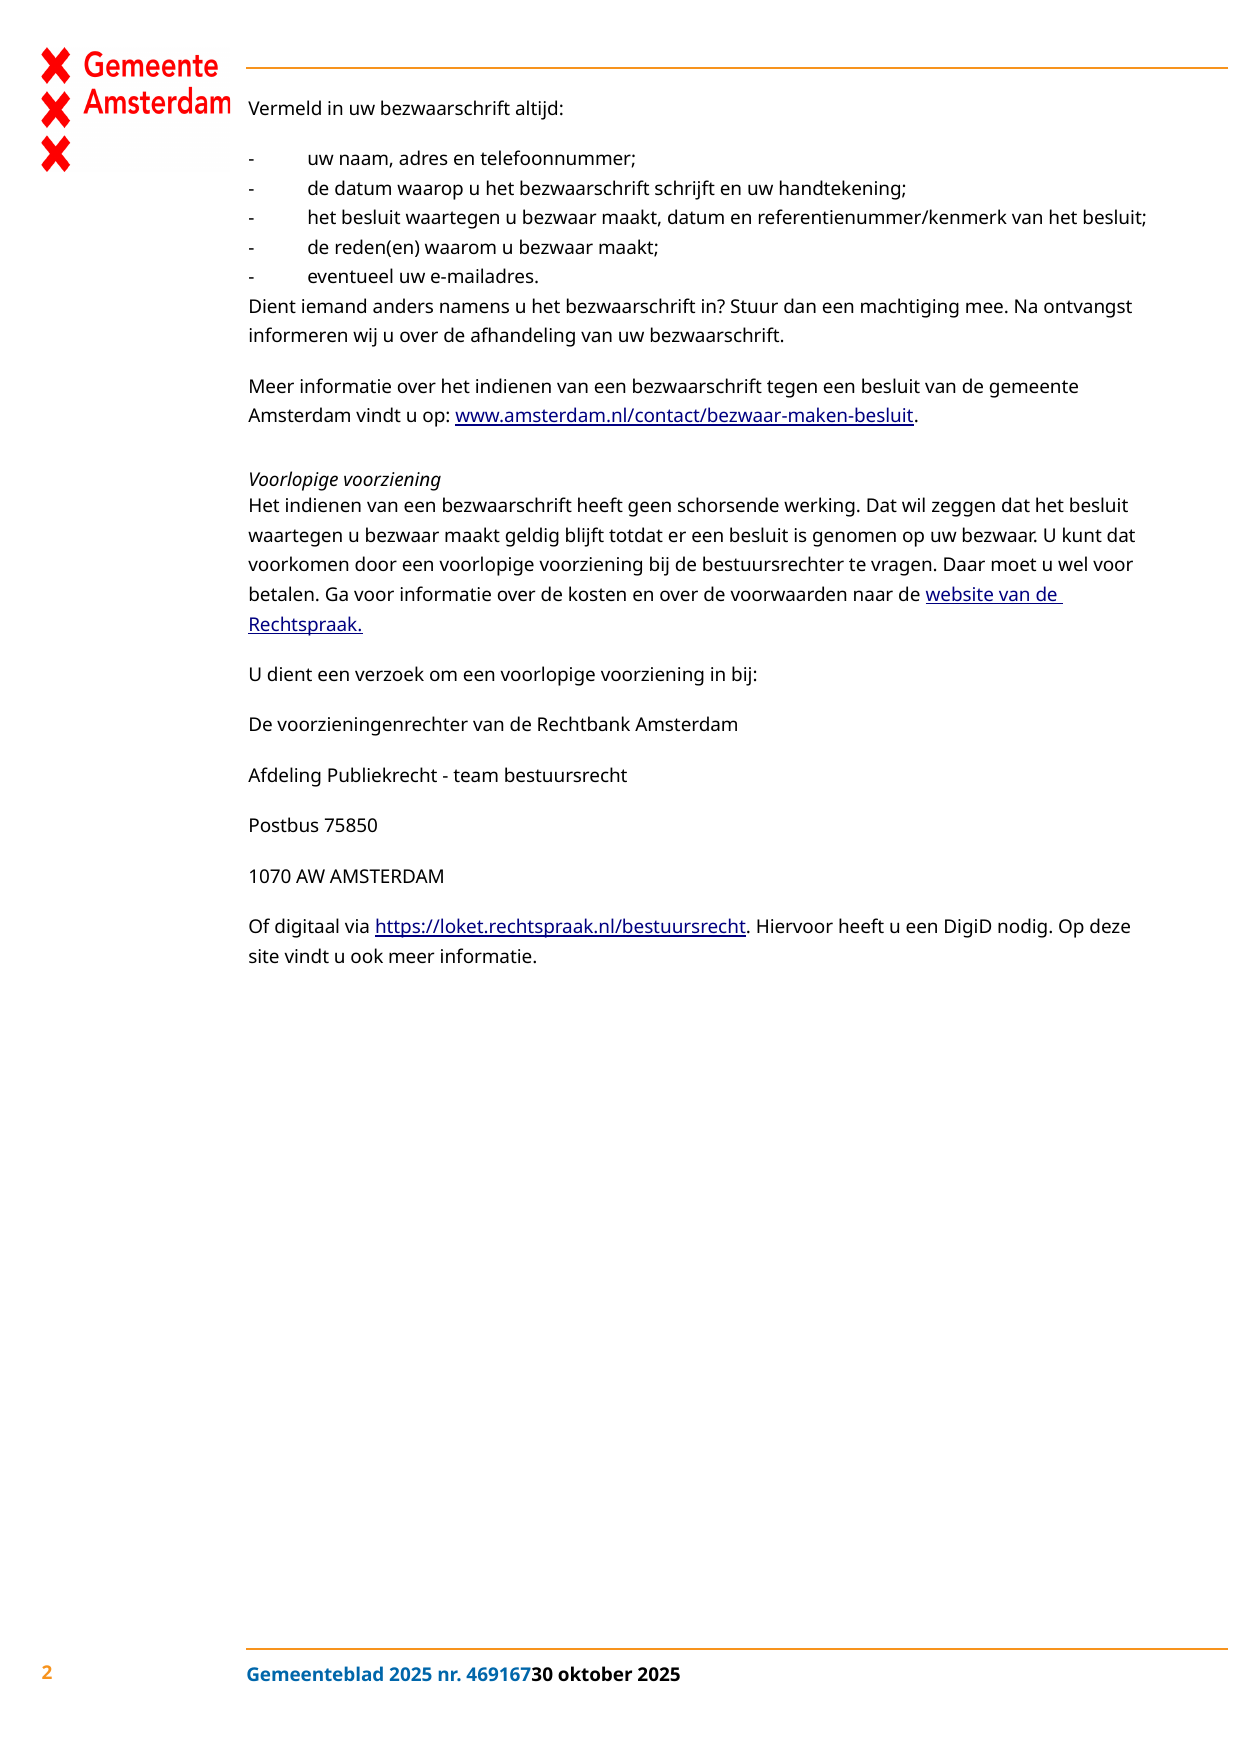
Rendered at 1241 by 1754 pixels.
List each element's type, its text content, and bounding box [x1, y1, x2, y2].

list het besluit waartegen u bezwaar maakt, datum en referentienummer/kenmerk van het besluit; [248, 204, 1152, 230]
list eventueel uw e-mailadres. [248, 263, 1152, 289]
text Meer informatie over het indienen van een bezwaarschrift tegen een besluit van de gemeente Amsterdam vindt u op: www.amsterdam.nl/contact/bezwaar-maken-besluit. [248, 373, 1152, 428]
text De voorzieningenrechter van de Rechtbank Amsterdam [248, 712, 1152, 737]
text Dient iemand anders namens u het bezwaarschrift in? Stuur dan een machtiging mee. Na ontvangst informeren wij u over de afhandeling van uw bezwaarschrift. [248, 293, 1152, 348]
text Voorlopige voorziening [248, 467, 1152, 492]
text Postbus 75850 [248, 812, 1152, 838]
list de datum waarop u het bezwaarschrift schrijft en uw handtekening; [248, 175, 1152, 201]
picture [41, 47, 231, 172]
text Afdeling Publiekrecht - team bestuursrecht [248, 762, 1152, 788]
list de reden(en) waarom u bezwaar maakt; [248, 234, 1152, 260]
list uw naam, adres en telefoonnummer; [248, 145, 1152, 171]
text Of digitaal via https://loket.rechtspraak.nl/bestuursrecht. Hiervoor heeft u een DigiD nodig. Op deze site vindt u ook meer informatie. [248, 913, 1152, 968]
text U dient een verzoek om een voorlopige voorziening in bij: [248, 661, 1152, 687]
text Het indienen van een bezwaarschrift heeft geen schorsende werking. Dat wil zeggen dat het besluit waartegen u bezwaar maakt geldig blijft totdat er een besluit is genomen op uw bezwaar. U kunt dat voorkomen door een voorlopige voorziening bij de bestuursrechter te vragen. Daar moet u wel voor betalen. Ga voor informatie over de kosten en over de voorwaarden naar de website van de Rechtspraak. [248, 492, 1152, 636]
text 1070 AW AMSTERDAM [248, 863, 1152, 888]
text Vermeld in uw bezwaarschrift altijd: [248, 95, 1152, 121]
